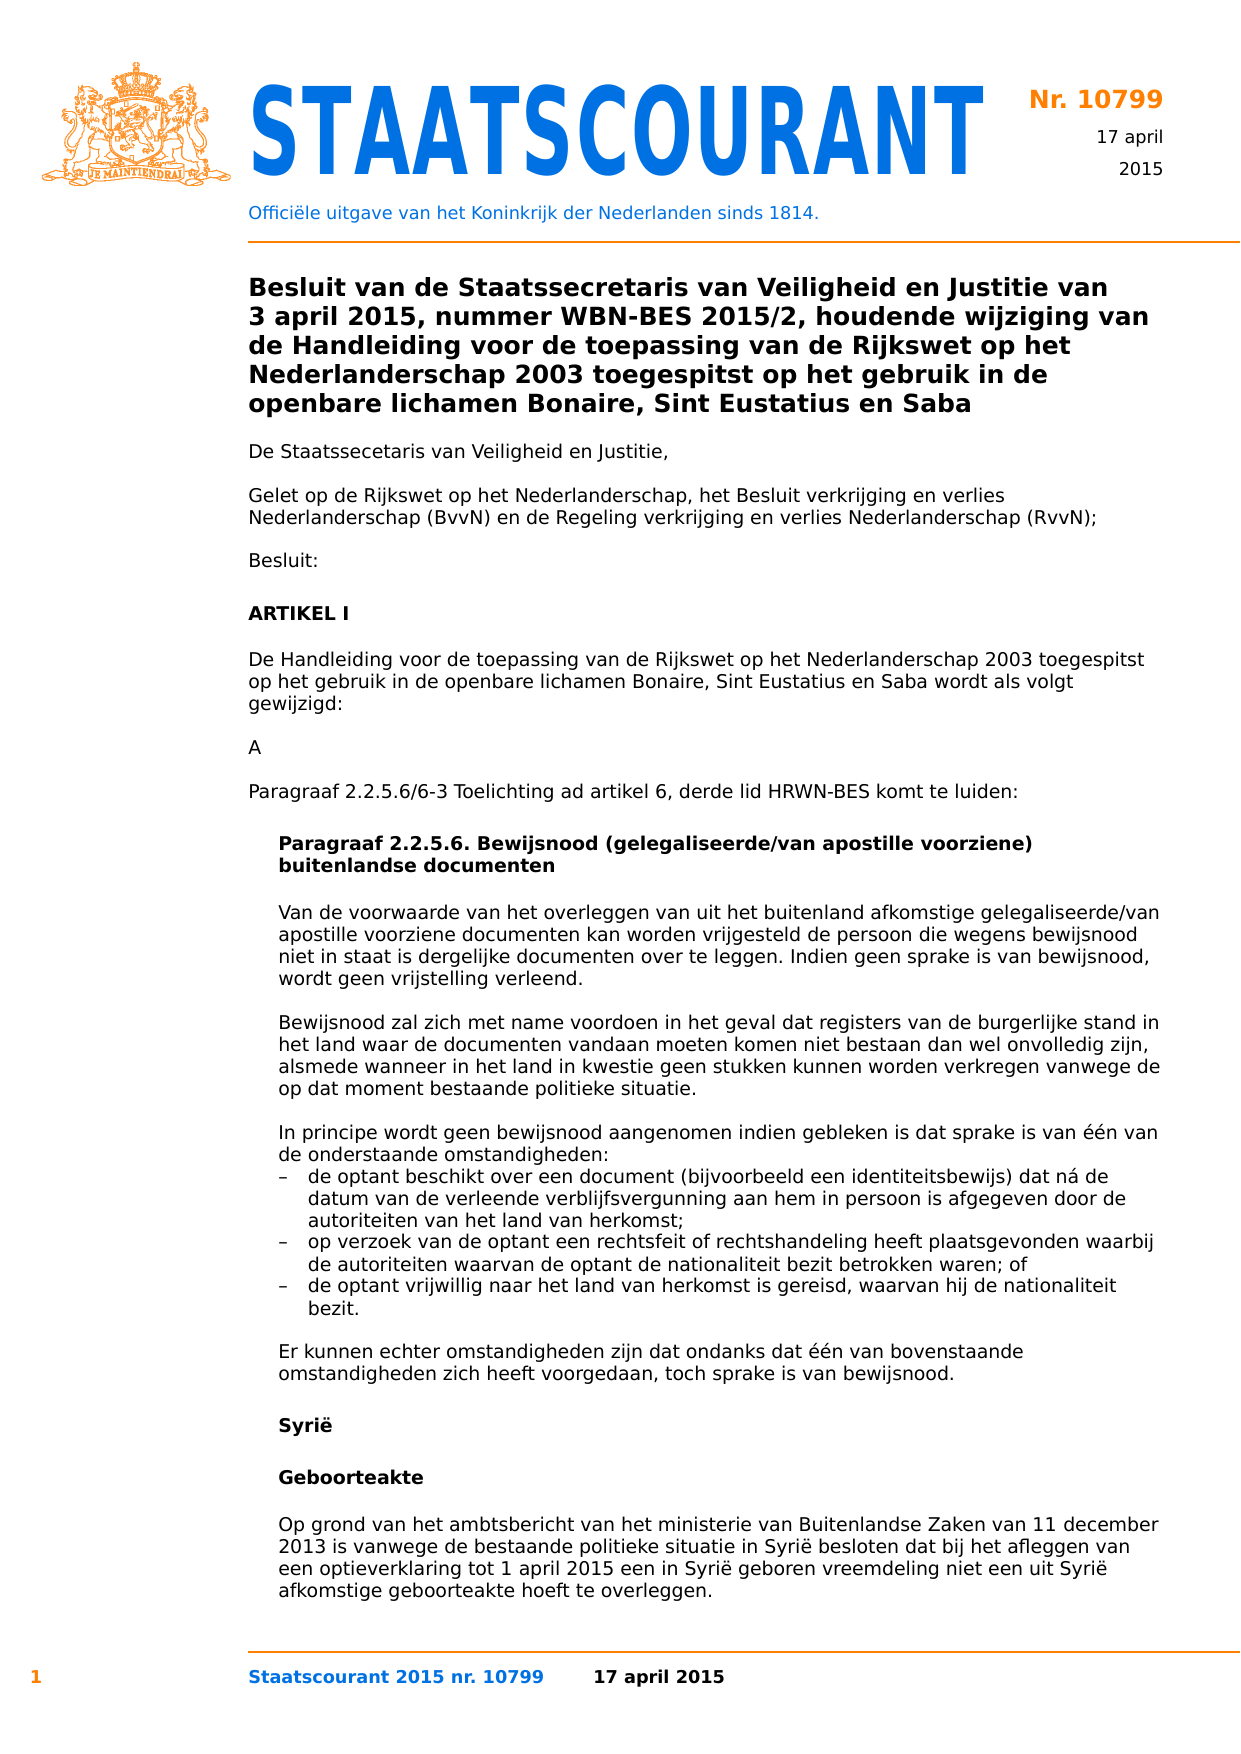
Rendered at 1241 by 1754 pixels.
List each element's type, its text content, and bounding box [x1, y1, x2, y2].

text Besluit: [248, 550, 1163, 572]
text – op verzoek van de optant een rechtsfeit of rechtshandeling heeft plaatsgevonden waarbij de autoriteiten waarvan de optant de nationaliteit bezit betrokken waren; of [278, 1231, 1163, 1275]
table_cell 17 april [998, 121, 1240, 153]
text Bewijsnood zal zich met name voordoen in het geval dat registers van de burgerlijke stand in het land waar de documenten vandaan moeten komen niet bestaan dan wel onvolledig zijn, alsmede wanneer in het land in kwestie geen stukken kunnen worden verkregen vanwege de op dat moment bestaande politieke situatie. [278, 1012, 1163, 1100]
table_cell Officiële uitgave van het Koninkrijk der Nederlanden sinds 1814. [248, 203, 1240, 241]
picture [41, 62, 231, 186]
subtitle Geboorteakte [278, 1467, 1163, 1489]
text De Handleiding voor de toepassing van de Rijkswet op het Nederlanderschap 2003 toegespitst op het gebruik in de openbare lichamen Bonaire, Sint Eustatius en Saba wordt als volgt gewijzigd: [248, 649, 1163, 715]
text – de optant vrijwillig naar het land van herkomst is gereisd, waarvan hij de nationaliteit bezit. [278, 1275, 1163, 1319]
table_cell 2015 [998, 153, 1240, 203]
text Op grond van het ambtsbericht van het ministerie van Buitenlandse Zaken van 11 december 2013 is vanwege de bestaande politieke situatie in Syrië besloten dat bij het afleggen van een optieverklaring tot 1 april 2015 een in Syrië geboren vreemdeling niet een uit Syrië afkomstige geboorteakte hoeft te overleggen. [278, 1514, 1163, 1602]
subtitle Paragraaf 2.2.5.6. Bewijsnood (gelegaliseerde/van apostille voorziene) buitenlandse documenten [278, 833, 1163, 877]
text A [248, 737, 1163, 759]
subtitle ARTIKEL I [248, 602, 1163, 624]
text Gelet op de Rijkswet op het Nederlanderschap, het Besluit verkrijging en verlies Nederlanderschap (BvvN) en de Regeling verkrijging en verlies Nederlanderschap (RvvN); [248, 484, 1163, 528]
text De Staatssecetaris van Veiligheid en Justitie, [248, 441, 1163, 463]
text Er kunnen echter omstandigheden zijn dat ondanks dat één van bovenstaande omstandigheden zich heeft voorgedaan, toch sprake is van bewijsnood. [278, 1341, 1163, 1385]
text – de optant beschikt over een document (bijvoorbeeld een identiteitsbewijs) dat ná de datum van de verleende verblijfsvergunning aan hem in persoon is afgegeven door de autoriteiten van het land van herkomst; [278, 1166, 1163, 1231]
text In principe wordt geen bewijsnood aangenomen indien gebleken is dat sprake is van één van de onderstaande omstandigheden: [278, 1122, 1163, 1166]
text Paragraaf 2.2.5.6/6-3 Toelichting ad artikel 6, derde lid HRWN-BES komt te luiden: [248, 781, 1163, 803]
subtitle Besluit van de Staatssecretaris van Veiligheid en Justitie van 3 april 2015, nummer WBN-BES 2015/2, houdende wijziging van de Handleiding voor de toepassing van de Rijkswet op het Nederlanderschap 2003 toegespitst op het gebruik in de openbare lichamen Bonaire, Sint Eustatius en Saba [248, 273, 1163, 419]
table_header Nr. 10799 [998, 62, 1240, 121]
text Van de voorwaarde van het overleggen van uit het buitenland afkomstige gelegaliseerde/van apostille voorziene documenten kan worden vrijgesteld de persoon die wegens bewijsnood niet in staat is dergelijke documenten over te leggen. Indien geen sprake is van bewijsnood, wordt geen vrijstelling verleend. [278, 902, 1163, 990]
table_header [25, 62, 248, 241]
table_header STAATSCOURANT [248, 62, 998, 203]
subtitle Syrië [278, 1415, 1163, 1437]
